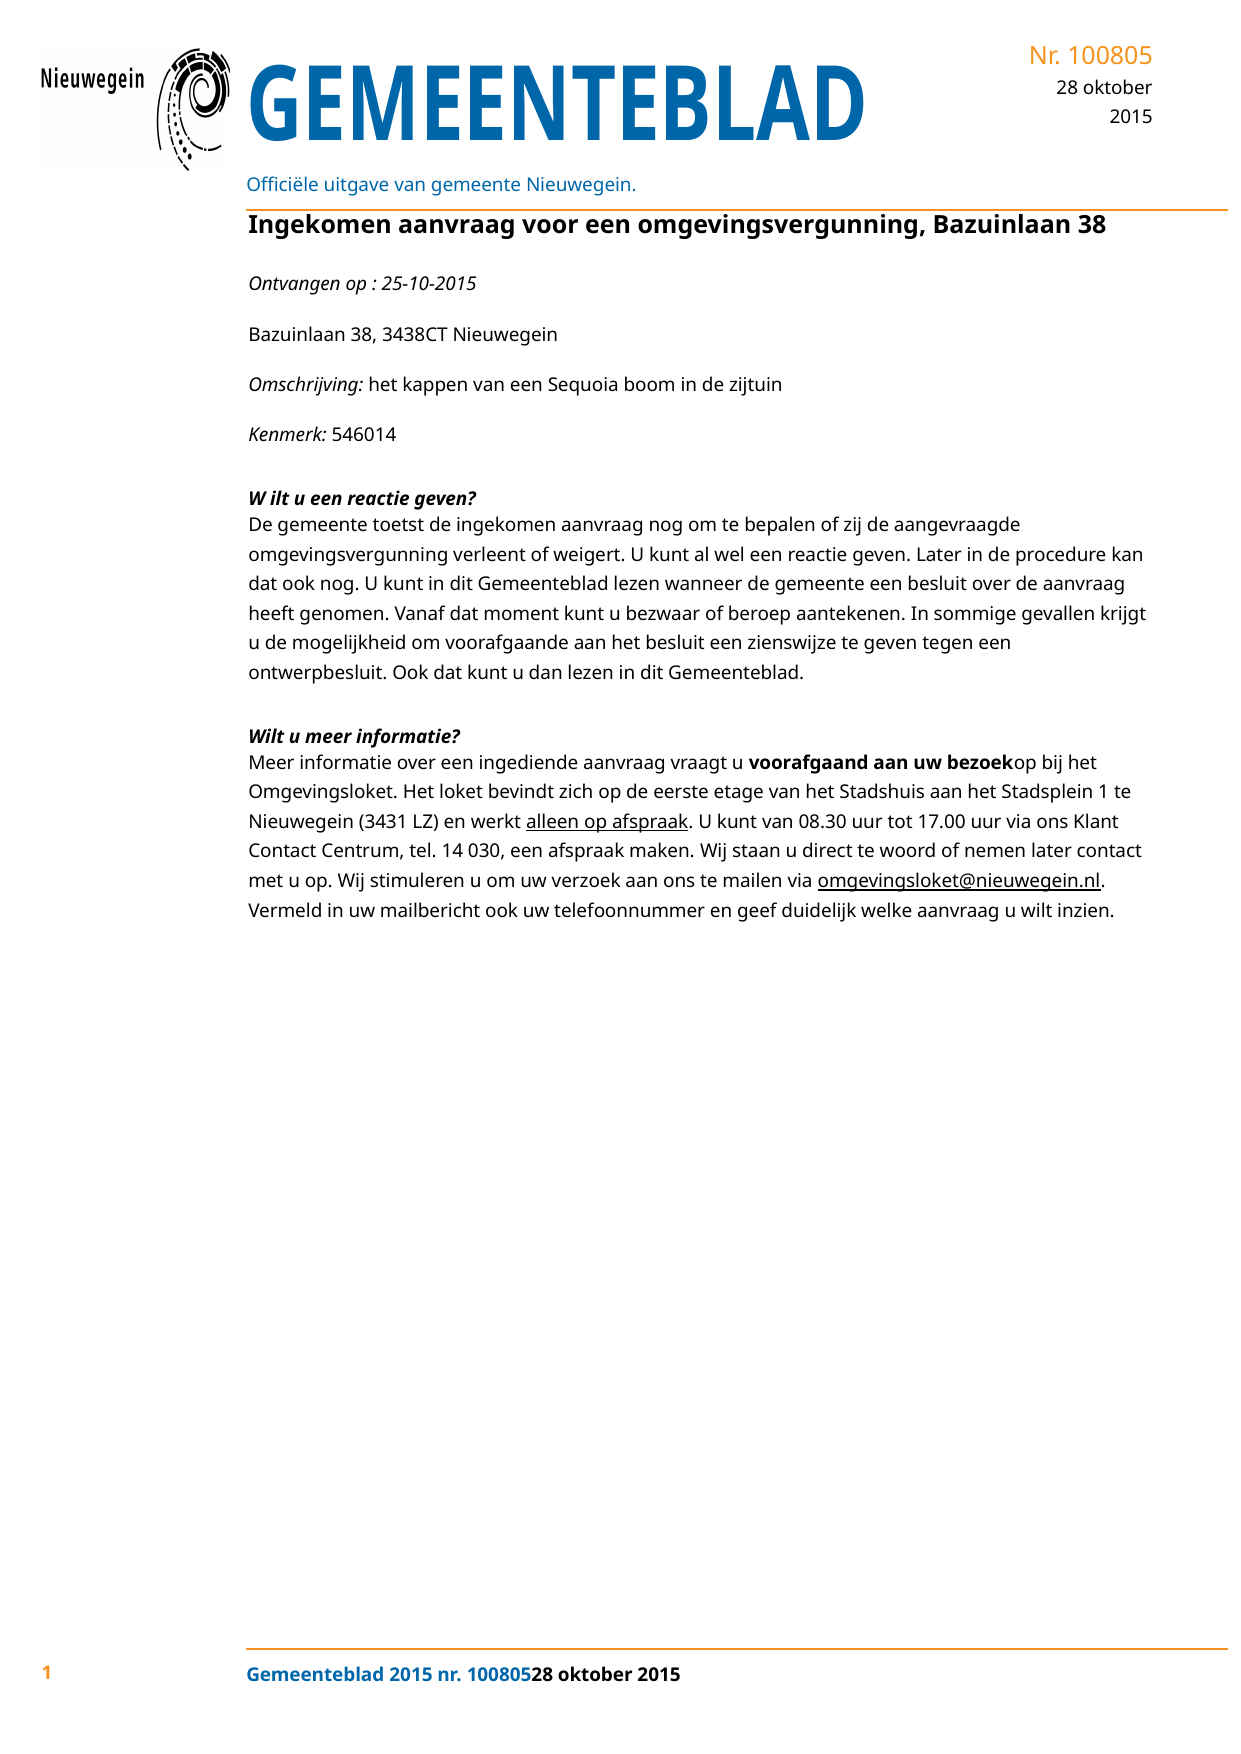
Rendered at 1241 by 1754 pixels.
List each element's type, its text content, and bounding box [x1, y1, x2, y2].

text Bazuinlaan 38, 3438CT Nieuwegein [248, 321, 1152, 346]
text Wilt u meer informatie? [248, 723, 1152, 749]
text Ontvangen op : 25-10-2015 [248, 270, 1152, 296]
text Ingekomen aanvraag voor een omgevingsvergunning, Bazuinlaan 38 [248, 211, 1152, 241]
text De gemeente toetst de ingekomen aanvraag nog om te bepalen of zij de aangevraagde omgevingsvergunning verleent of weigert. U kunt al wel een reactie geven. Later in de procedure kan dat ook nog. U kunt in dit Gemeenteblad lezen wanneer de gemeente een besluit over de aanvraag heeft genomen. Vanaf dat moment kunt u bezwaar of beroep aantekenen. In sommige gevallen krijgt u de mogelijkheid om voorafgaande aan het besluit een zienswijze te geven tegen een ontwerpbesluit. Ook dat kunt u dan lezen in dit Gemeenteblad. [248, 511, 1152, 685]
text Omschrijving: het kappen van een Sequoia boom in de zijtuin [248, 371, 1152, 397]
text Meer informatie over een ingediende aanvraag vraagt u voorafgaand aan uw bezoekop bij het Omgevingsloket. Het loket bevindt zich op de eerste etage van het Stadshuis aan het Stadsplein 1 te Nieuwegein (3431 LZ) en werkt alleen op afspraak. U kunt van 08.30 uur tot 17.00 uur via ons Klant Contact Centrum, tel. 14 030, een afspraak maken. Wij staan u direct te woord of nemen later contact met u op. Wij stimuleren u om uw verzoek aan ons te mailen via omgevingsloket@nieuwegein.nl. Vermeld in uw mailbericht ook uw telefoonnummer en geef duidelijk welke aanvraag u wilt inzien. [248, 749, 1152, 922]
text W ilt u een reactie geven? [248, 486, 1152, 511]
picture [41, 47, 231, 172]
text Kenmerk: 546014 [248, 422, 1152, 447]
